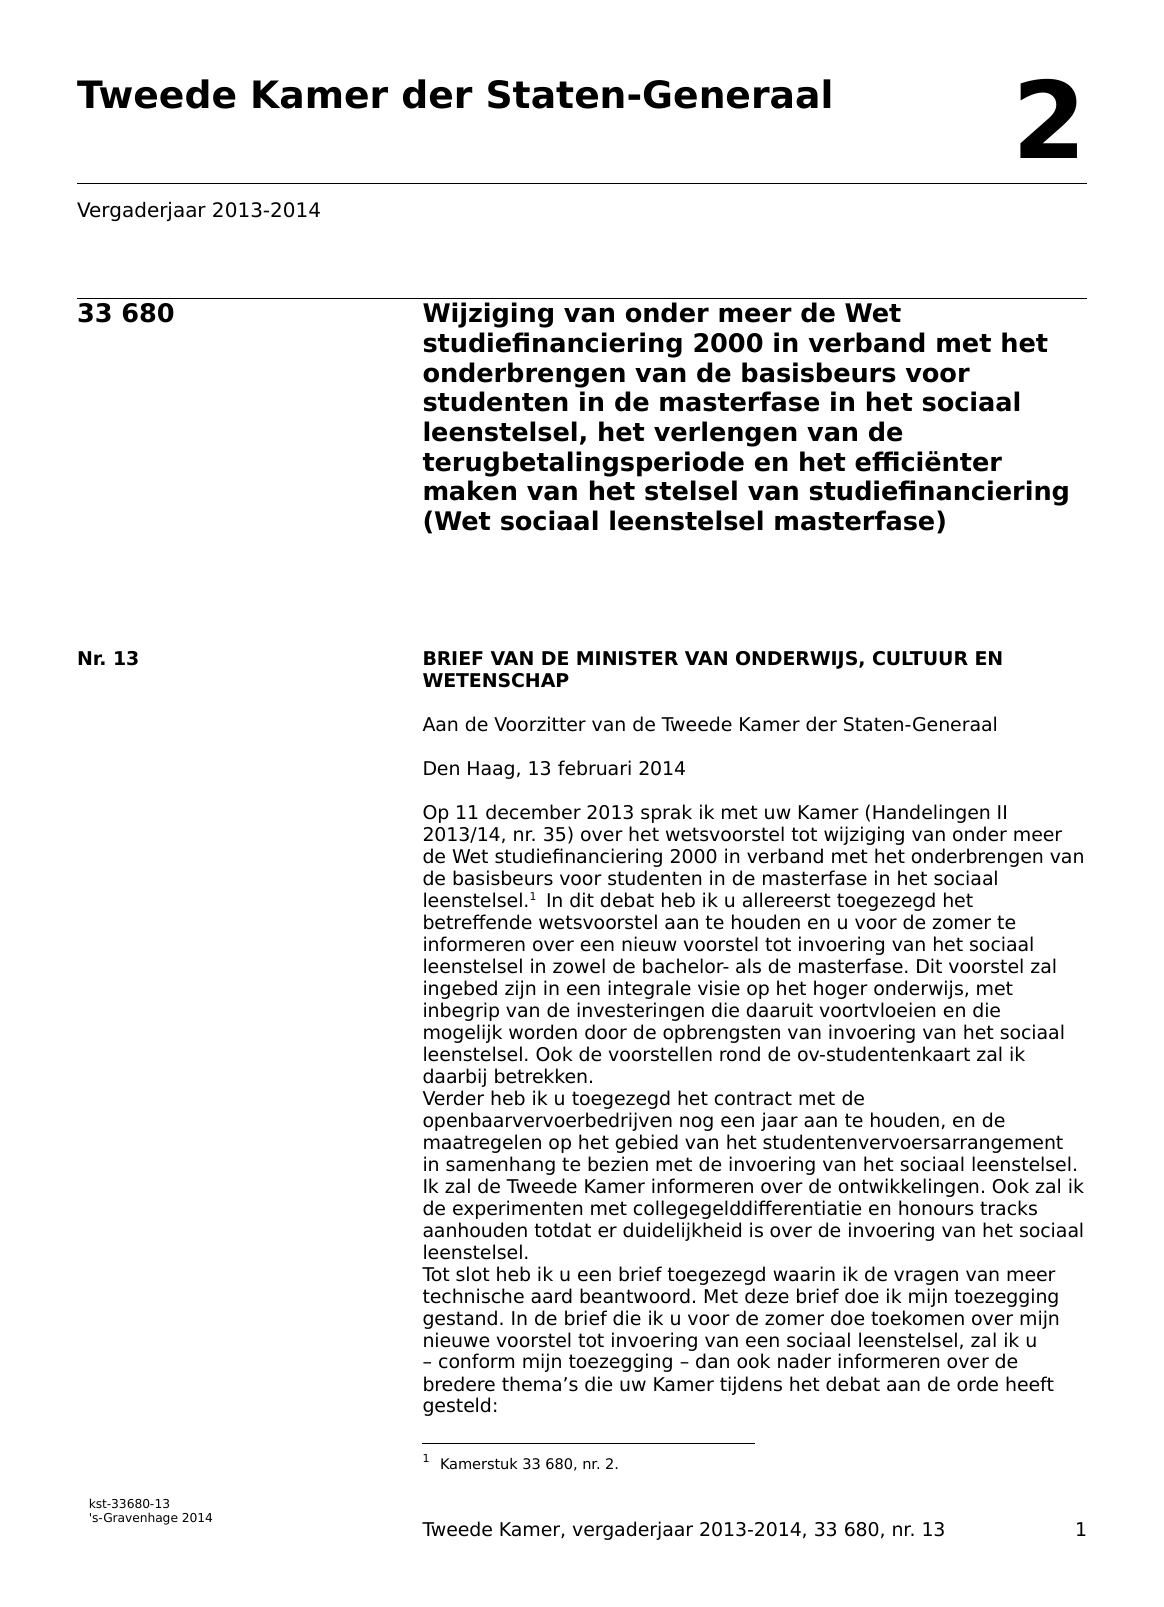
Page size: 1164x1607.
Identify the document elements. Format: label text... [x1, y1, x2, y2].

text Op 11 december 2013 sprak ik met uw Kamer (Handelingen II 2013/14, nr. 35) over het wetsvoorstel tot wijziging van onder meer de Wet studiefinanciering 2000 in verband met het onderbrengen van de basisbeurs voor studenten in de masterfase in het sociaal leenstelsel. In dit debat heb ik u allereerst toegezegd het betreffende wetsvoorstel aan te houden en u voor de zomer te informeren over een nieuw voorstel tot invoering van het sociaal leenstelsel in zowel de bachelor- als de masterfase. Dit voorstel zal ingebed zijn in een integrale visie op het hoger onderwijs, met inbegrip van de investeringen die daaruit voortvloeien en die mogelijk worden door de opbrengsten van invoering van het sociaal leenstelsel. Ook de voorstellen rond de ov-studentenkaart zal ik daarbij betrekken. [422, 802, 1087, 1088]
table_header Tweede Kamer der Staten-Generaal [77, 59, 886, 183]
text Den Haag, 13 februari 2014 [422, 758, 1087, 780]
subtitle Nr. 13 BRIEF VAN DE MINISTER VAN ONDERWIJS, CULTUUR EN WETENSCHAP [77, 647, 1087, 691]
text Tot slot heb ik u een brief toegezegd waarin ik de vragen van meer technische aard beantwoord. Met deze brief doe ik mijn toezegging gestand. In de brief die ik u voor de zomer doe toekomen over mijn nieuwe voorstel tot invoering van een sociaal leenstelsel, zal ik u – conform mijn toezegging – dan ook nader informeren over de bredere thema’s die uw Kamer tijdens het debat aan de orde heeft gesteld: [422, 1263, 1087, 1417]
text Kamerstuk 33 680, nr. 2. [422, 1452, 1087, 1474]
table_header 2 [886, 59, 1087, 183]
table_cell Vergaderjaar 2013-2014 [77, 184, 1087, 298]
subtitle 33 680 Wijziging van onder meer de Wet studiefinanciering 2000 in verband met het onderbrengen van de basisbeurs voor studenten in de masterfase in het sociaal leenstelsel, het verlengen van de terugbetalingsperiode en het efficiënter maken van het stelsel van studiefinanciering (Wet sociaal leenstelsel masterfase) [77, 299, 1087, 536]
text Aan de Voorzitter van de Tweede Kamer der Staten-Generaal [422, 714, 1087, 736]
text 's-Gravenhage 2014 [88, 1511, 323, 1525]
text kst-33680-13 [88, 1497, 323, 1511]
text Verder heb ik u toegezegd het contract met de openbaarvervoerbedrijven nog een jaar aan te houden, en de maatregelen op het gebied van het studentenvervoersarrangement in samenhang te bezien met de invoering van het sociaal leenstelsel. Ik zal de Tweede Kamer informeren over de ontwikkelingen. Ook zal ik de experimenten met collegegelddifferentiatie en honours tracks aanhouden totdat er duidelijkheid is over de invoering van het sociaal leenstelsel. [422, 1088, 1087, 1263]
